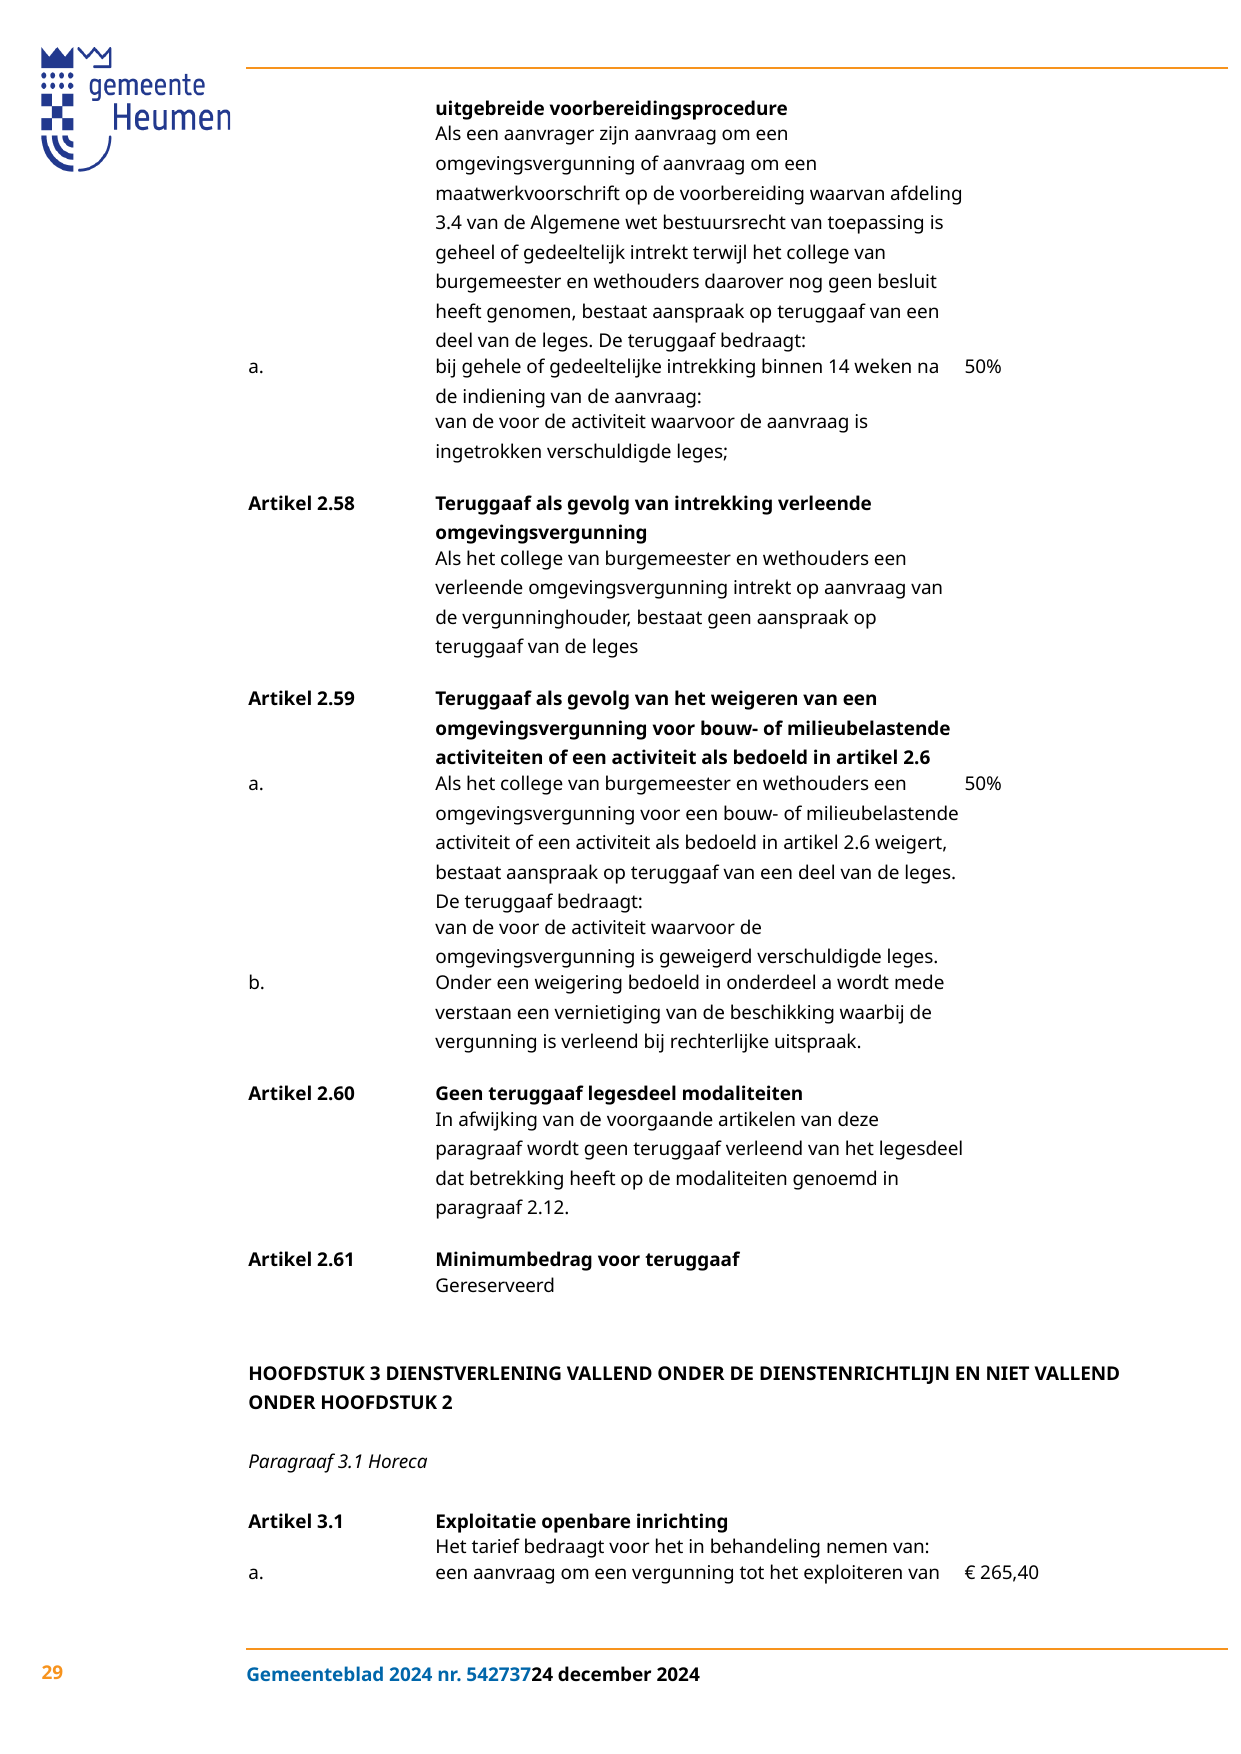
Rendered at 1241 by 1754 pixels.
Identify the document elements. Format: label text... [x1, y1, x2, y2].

table_cell [964, 685, 1152, 770]
table_cell [435, 1220, 964, 1246]
table_cell [964, 970, 1152, 1054]
picture [41, 47, 231, 172]
table_cell [964, 545, 1152, 659]
table_cell Artikel 2.61 [248, 1246, 435, 1272]
table_cell Artikel 2.60 [248, 1080, 435, 1106]
table_cell Teruggaaf als gevolg van het weigeren van een omgevingsvergunning voor bouw- of milieubelastende activiteiten of een activiteit als bedoeld in artikel 2.6 [435, 685, 964, 770]
table_cell uitgebreide voorbereidingsprocedure [435, 95, 964, 121]
table_cell [248, 914, 435, 969]
table_header [964, 1508, 1152, 1534]
table_cell [248, 1054, 435, 1080]
table_cell van de voor de activiteit waarvoor de aanvraag is ingetrokken verschuldigde leges; [435, 409, 964, 464]
table_cell [964, 409, 1152, 464]
table_cell [964, 1246, 1152, 1272]
table_cell bij gehele of gedeeltelijke intrekking binnen 14 weken na de indiening van de aanvraag: [435, 353, 964, 409]
text Paragraaf 3.1 Horeca [248, 1449, 1152, 1474]
table_cell [248, 95, 435, 121]
table_cell [964, 1106, 1152, 1220]
table_cell In afwijking van de voorgaande artikelen van deze paragraaf wordt geen teruggaaf verleend van het legesdeel dat betrekking heeft op de modaliteiten genoemd in paragraaf 2.12. [435, 1106, 964, 1220]
table_cell 50% [964, 770, 1152, 914]
table_cell b. [248, 970, 435, 1054]
table_cell Als het college van burgemeester en wethouders een verleende omgevingsvergunning intrekt op aanvraag van de vergunninghouder, bestaat geen aanspraak op teruggaaf van de leges [435, 545, 964, 659]
table_cell van de voor de activiteit waarvoor de omgevingsvergunning is geweigerd verschuldigde leges. [435, 914, 964, 969]
table_cell [964, 1080, 1152, 1106]
table_cell [964, 121, 1152, 353]
table_cell [964, 490, 1152, 545]
table_cell a. [248, 1559, 435, 1585]
table_cell [435, 660, 964, 685]
table_cell [964, 1054, 1152, 1080]
table_header Artikel 3.1 [248, 1508, 435, 1534]
table_cell [964, 464, 1152, 490]
table_cell [964, 1534, 1152, 1559]
table_cell [248, 660, 435, 685]
table_cell 50% [964, 353, 1152, 409]
table_cell [964, 914, 1152, 969]
table_cell Artikel 2.59 [248, 685, 435, 770]
table_cell a. [248, 353, 435, 409]
table_cell [248, 121, 435, 353]
text HOOFDSTUK 3 DIENSTVERLENING VALLEND ONDER DE DIENSTENRICHTLIJN EN NIET VALLEND ONDER HOOFDSTUK 2 [248, 1360, 1152, 1415]
table_header Exploitatie openbare inrichting [435, 1508, 964, 1534]
table_cell [964, 95, 1152, 121]
table_cell Geen teruggaaf legesdeel modaliteiten [435, 1080, 964, 1106]
table_cell Onder een weigering bedoeld in onderdeel a wordt mede verstaan een vernietiging van de beschikking waarbij de vergunning is verleend bij rechterlijke uitspraak. [435, 970, 964, 1054]
table_cell Teruggaaf als gevolg van intrekking verleende omgevingsvergunning [435, 490, 964, 545]
table_cell [964, 660, 1152, 685]
table_cell [248, 1220, 435, 1246]
table_cell [248, 409, 435, 464]
table_cell [435, 1054, 964, 1080]
table_cell [248, 1272, 435, 1297]
table_cell Als een aanvrager zijn aanvraag om een omgevingsvergunning of aanvraag om een maatwerkvoorschrift op de voorbereiding waarvan afdeling 3.4 van de Algemene wet bestuursrecht van toepassing is geheel of gedeeltelijk intrekt terwijl het college van burgemeester en wethouders daarover nog geen besluit heeft genomen, bestaat aanspraak op teruggaaf van een deel van de leges. De teruggaaf bedraagt: [435, 121, 964, 353]
table_cell Als het college van burgemeester en wethouders een omgevingsvergunning voor een bouw- of milieubelastende activiteit of een activiteit als bedoeld in artikel 2.6 weigert, bestaat aanspraak op teruggaaf van een deel van de leges. De teruggaaf bedraagt: [435, 770, 964, 914]
table_cell een aanvraag om een vergunning tot het exploiteren van [435, 1559, 964, 1585]
table_cell [248, 1106, 435, 1220]
table_cell Artikel 2.58 [248, 490, 435, 545]
table_cell [248, 1534, 435, 1559]
table_cell [435, 464, 964, 490]
table_cell [964, 1220, 1152, 1246]
table_cell Het tarief bedraagt voor het in behandeling nemen van: [435, 1534, 964, 1559]
table_cell [248, 464, 435, 490]
table_cell [248, 545, 435, 659]
table_cell [964, 1272, 1152, 1297]
table_cell Gereserveerd [435, 1272, 964, 1297]
table_cell € 265,40 [964, 1559, 1152, 1585]
table_cell Minimumbedrag voor teruggaaf [435, 1246, 964, 1272]
table_cell a. [248, 770, 435, 914]
